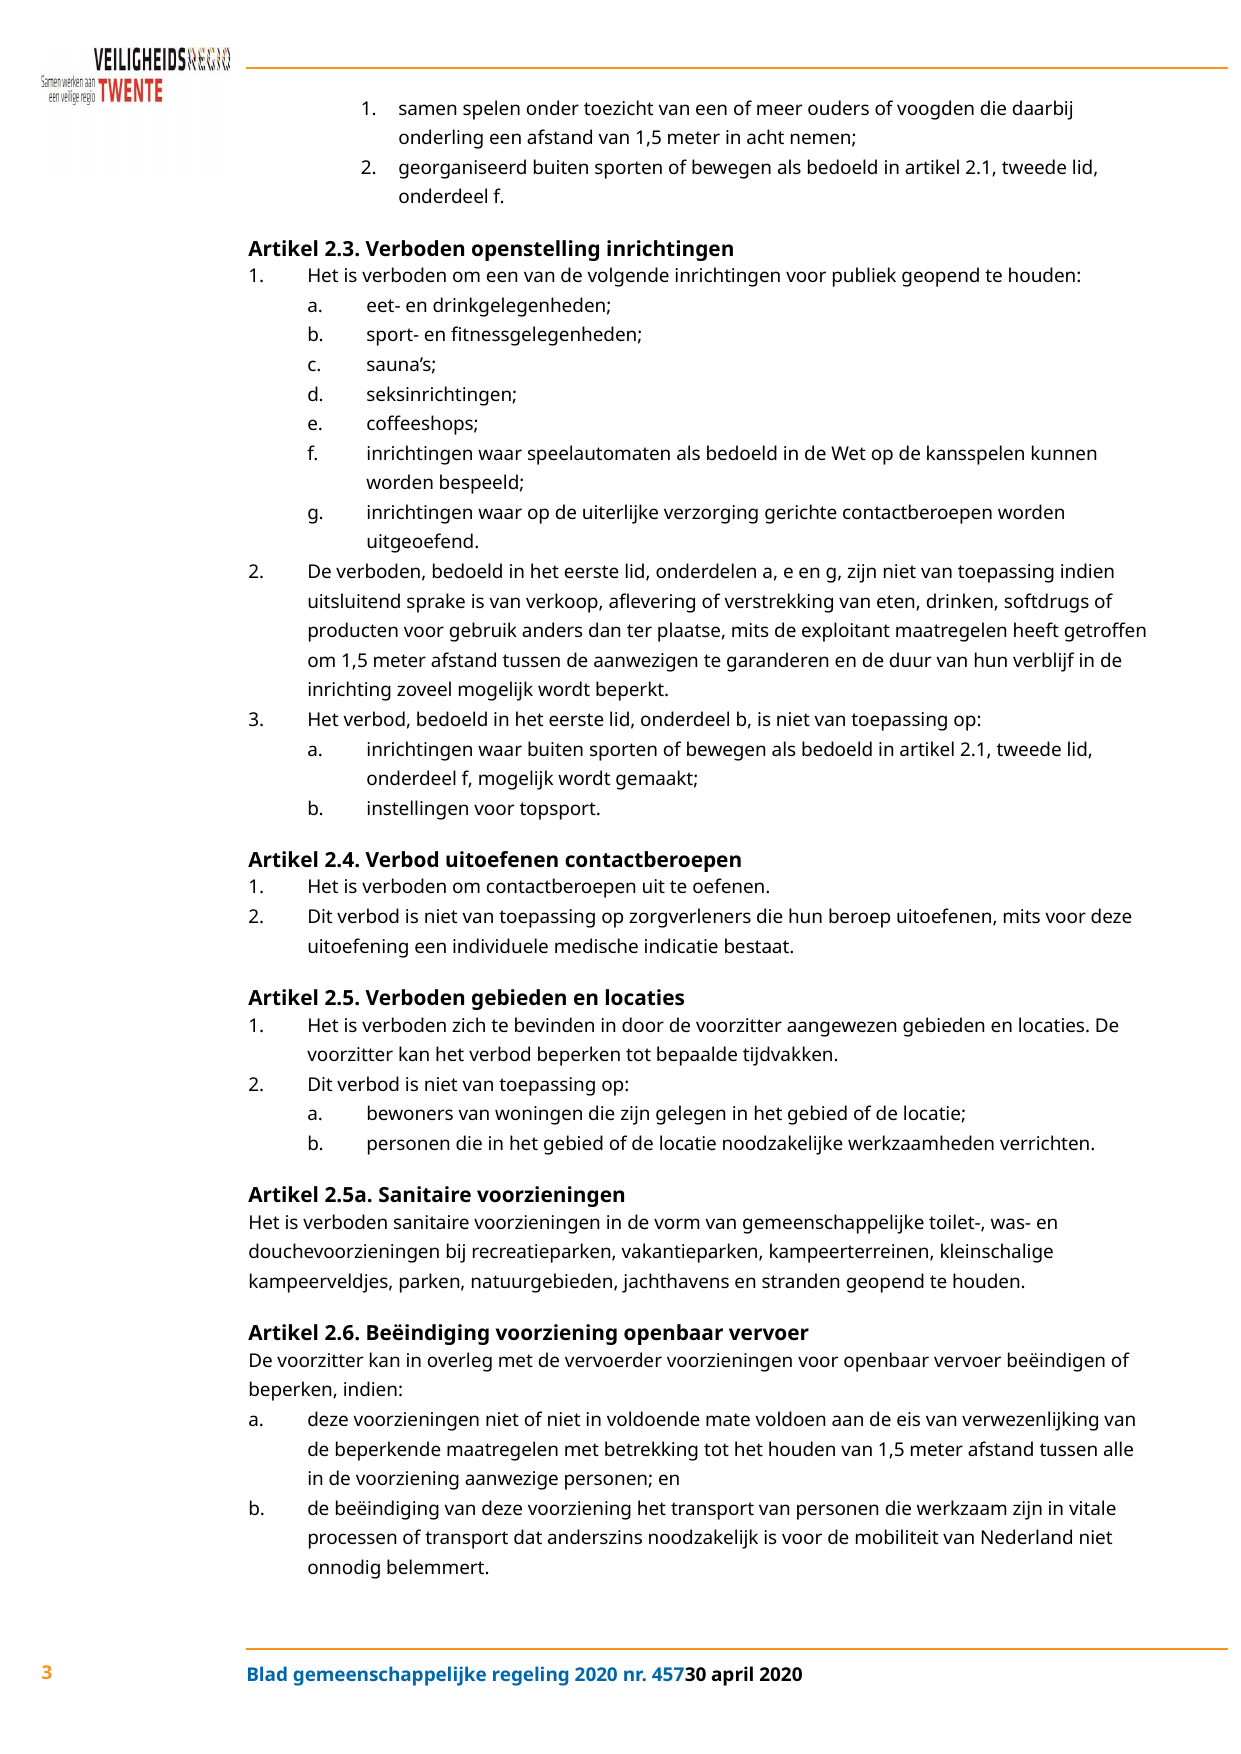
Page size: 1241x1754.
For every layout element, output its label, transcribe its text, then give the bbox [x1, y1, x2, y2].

list Dit verbod is niet van toepassing op: [248, 1071, 1152, 1097]
list seksinrichtingen; [307, 381, 1152, 406]
text Het is verboden sanitaire voorzieningen in de vorm van gemeenschappelijke toilet-, was- en douchevoorzieningen bij recreatieparken, vakantieparken, kampeerterreinen, kleinschalige kampeerveldjes, parken, natuurgebieden, jachthavens en stranden geopend te houden. [248, 1209, 1152, 1294]
text Artikel 2.5a. Sanitaire voorzieningen [248, 1181, 1152, 1209]
list samen spelen onder toezicht van een of meer ouders of voogden die daarbij onderling een afstand van 1,5 meter in acht nemen; [361, 95, 1152, 150]
list deze voorzieningen niet of niet in voldoende mate voldoen aan de eis van verwezenlijking van de beperkende maatregelen met betrekking tot het houden van 1,5 meter afstand tussen alle in de voorziening aanwezige personen; en [248, 1406, 1152, 1491]
list de beëindiging van deze voorziening het transport van personen die werkzaam zijn in vitale processen of transport dat anderszins noodzakelijk is voor de mobiliteit van Nederland niet onnodig belemmert. [248, 1495, 1152, 1580]
list De verboden, bedoeld in het eerste lid, onderdelen a, e en g, zijn niet van toepassing indien uitsluitend sprake is van verkoop, aflevering of verstrekking van eten, drinken, softdrugs of producten voor gebruik anders dan ter plaatse, mits de exploitant maatregelen heeft getroffen om 1,5 meter afstand tussen de aanwezigen te garanderen en de duur van hun verblijf in de inrichting zoveel mogelijk wordt beperkt. [248, 558, 1152, 702]
list personen die in het gebied of de locatie noodzakelijke werkzaamheden verrichten. [307, 1130, 1152, 1156]
list Dit verbod is niet van toepassing op zorgverleners die hun beroep uitoefenen, mits voor deze uitoefening een individuele medische indicatie bestaat. [248, 903, 1152, 959]
list instellingen voor topsport. [307, 795, 1152, 821]
list inrichtingen waar op de uiterlijke verzorging gerichte contactberoepen worden uitgeoefend. [307, 499, 1152, 554]
list Het is verboden zich te bevinden in door de voorzitter aangewezen gebieden en locaties. De voorzitter kan het verbod beperken tot bepaalde tijdvakken. [248, 1012, 1152, 1067]
list inrichtingen waar buiten sporten of bewegen als bedoeld in artikel 2.1, tweede lid, onderdeel f, mogelijk wordt gemaakt; [307, 736, 1152, 791]
list Het verbod, bedoeld in het eerste lid, onderdeel b, is niet van toepassing op: [248, 706, 1152, 732]
text De voorzitter kan in overleg met de vervoerder voorzieningen voor openbaar vervoer beëindigen of beperken, indien: [248, 1347, 1152, 1402]
list sauna’s; [307, 351, 1152, 377]
list bewoners van woningen die zijn gelegen in het gebied of de locatie; [307, 1101, 1152, 1126]
list sport- en fitnessgelegenheden; [307, 322, 1152, 347]
list eet- en drinkgelegenheden; [307, 292, 1152, 318]
text Artikel 2.6. Beëindiging voorziening openbaar vervoer [248, 1318, 1152, 1347]
text Artikel 2.3. Verboden openstelling inrichtingen [248, 234, 1152, 262]
list georganiseerd buiten sporten of bewegen als bedoeld in artikel 2.1, tweede lid, onderdeel f. [361, 154, 1152, 209]
list Het is verboden om een van de volgende inrichtingen voor publiek geopend te houden: [248, 262, 1152, 288]
list coffeeshops; [307, 410, 1152, 436]
list inrichtingen waar speelautomaten als bedoeld in de Wet op de kansspelen kunnen worden bespeeld; [307, 440, 1152, 495]
text Artikel 2.4. Verbod uitoefenen contactberoepen [248, 845, 1152, 874]
list Het is verboden om contactberoepen uit te oefenen. [248, 874, 1152, 899]
picture [41, 47, 231, 172]
text Artikel 2.5. Verboden gebieden en locaties [248, 983, 1152, 1012]
